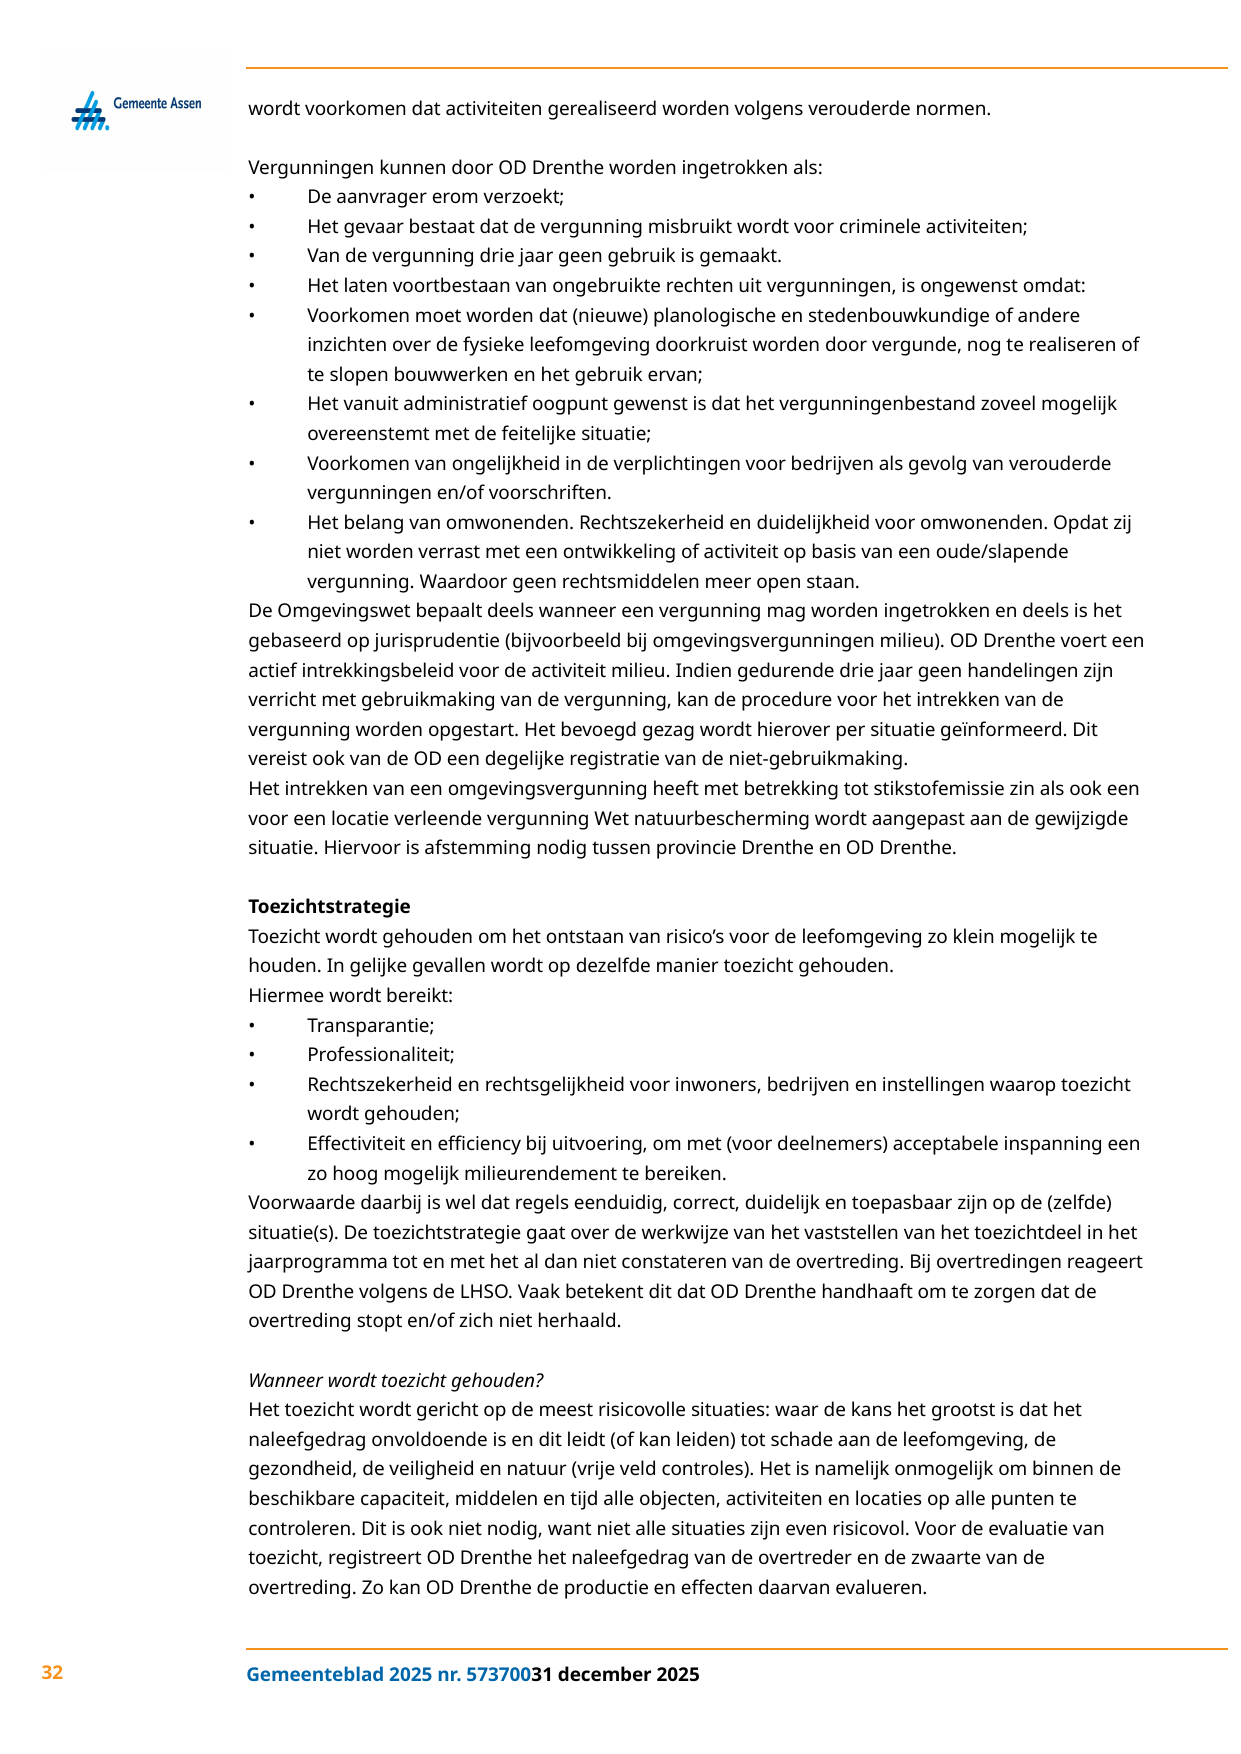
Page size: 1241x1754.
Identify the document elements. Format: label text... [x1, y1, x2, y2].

list Het vanuit administratief oogpunt gewenst is dat het vergunningenbestand zoveel mogelijk overeenstemt met de feitelijke situatie; [248, 391, 1152, 446]
text Het intrekken van een omgevingsvergunning heeft met betrekking tot stikstofemissie zin als ook een voor een locatie verleende vergunning Wet natuurbescherming wordt aangepast aan de gewijzigde situatie. Hiervoor is afstemming nodig tussen provincie Drenthe en OD Drenthe. [248, 775, 1152, 860]
list Professionaliteit; [248, 1041, 1152, 1067]
list Het gevaar bestaat dat de vergunning misbruikt wordt voor criminele activiteiten; [248, 213, 1152, 239]
text Wanneer wordt toezicht gehouden? [248, 1367, 1152, 1393]
text De Omgevingswet bepaalt deels wanneer een vergunning mag worden ingetrokken en deels is het gebaseerd op jurisprudentie (bijvoorbeeld bij omgevingsvergunningen milieu). OD Drenthe voert een actief intrekkingsbeleid voor de activiteit milieu. Indien gedurende drie jaar geen handelingen zijn verricht met gebruikmaking van de vergunning, kan de procedure voor het intrekken van de vergunning worden opgestart. Het bevoegd gezag wordt hierover per situatie geïnformeerd. Dit vereist ook van de OD een degelijke registratie van de niet-gebruikmaking. [248, 598, 1152, 771]
list Transparantie; [248, 1012, 1152, 1038]
list Voorkomen moet worden dat (nieuwe) planologische en stedenbouwkundige of andere inzichten over de fysieke leefomgeving doorkruist worden door vergunde, nog te realiseren of te slopen bouwwerken en het gebruik ervan; [248, 302, 1152, 387]
list Het belang van omwonenden. Rechtszekerheid en duidelijkheid voor omwonenden. Opdat zij niet worden verrast met een ontwikkeling of activiteit op basis van een oude/slapende vergunning. Waardoor geen rechtsmiddelen meer open staan. [248, 509, 1152, 594]
text Het toezicht wordt gericht op de meest risicovolle situaties: waar de kans het grootst is dat het naleefgedrag onvoldoende is en dit leidt (of kan leiden) tot schade aan de leefomgeving, de gezondheid, de veiligheid en natuur (vrije veld controles). Het is namelijk onmogelijk om binnen de beschikbare capaciteit, middelen en tijd alle objecten, activiteiten en locaties op alle punten te controleren. Dit is ook niet nodig, want niet alle situaties zijn even risicovol. Voor de evaluatie van toezicht, registreert OD Drenthe het naleefgedrag van de overtreder en de zwaarte van de overtreding. Zo kan OD Drenthe de productie en effecten daarvan evalueren. [248, 1396, 1152, 1600]
text Toezicht wordt gehouden om het ontstaan van risico’s voor de leefomgeving zo klein mogelijk te houden. In gelijke gevallen wordt op dezelfde manier toezicht gehouden. [248, 923, 1152, 978]
list Het laten voortbestaan van ongebruikte rechten uit vergunningen, is ongewenst omdat: [248, 272, 1152, 298]
list Van de vergunning drie jaar geen gebruik is gemaakt. [248, 243, 1152, 268]
text wordt voorkomen dat activiteiten gerealiseerd worden volgens verouderde normen. [248, 95, 1152, 121]
list De aanvrager erom verzoekt; [248, 183, 1152, 209]
text Hiermee wordt bereikt: [248, 982, 1152, 1008]
text Toezichtstrategie [248, 893, 1152, 919]
list Voorkomen van ongelijkheid in de verplichtingen voor bedrijven als gevolg van verouderde vergunningen en/of voorschriften. [248, 450, 1152, 505]
text Vergunningen kunnen door OD Drenthe worden ingetrokken als: [248, 154, 1152, 180]
text Voorwaarde daarbij is wel dat regels eenduidig, correct, duidelijk en toepasbaar zijn op de (zelfde) situatie(s). De toezichtstrategie gaat over de werkwijze van het vaststellen van het toezichtdeel in het jaarprogramma tot en met het al dan niet constateren van de overtreding. Bij overtredingen reageert OD Drenthe volgens de LHSO. Vaak betekent dit dat OD Drenthe handhaaft om te zorgen dat de overtreding stopt en/of zich niet herhaald. [248, 1189, 1152, 1333]
picture [41, 47, 231, 172]
list Rechtszekerheid en rechtsgelijkheid voor inwoners, bedrijven en instellingen waarop toezicht wordt gehouden; [248, 1071, 1152, 1126]
list Effectiviteit en efficiency bij uitvoering, om met (voor deelnemers) acceptabele inspanning een zo hoog mogelijk milieurendement te bereiken. [248, 1130, 1152, 1186]
